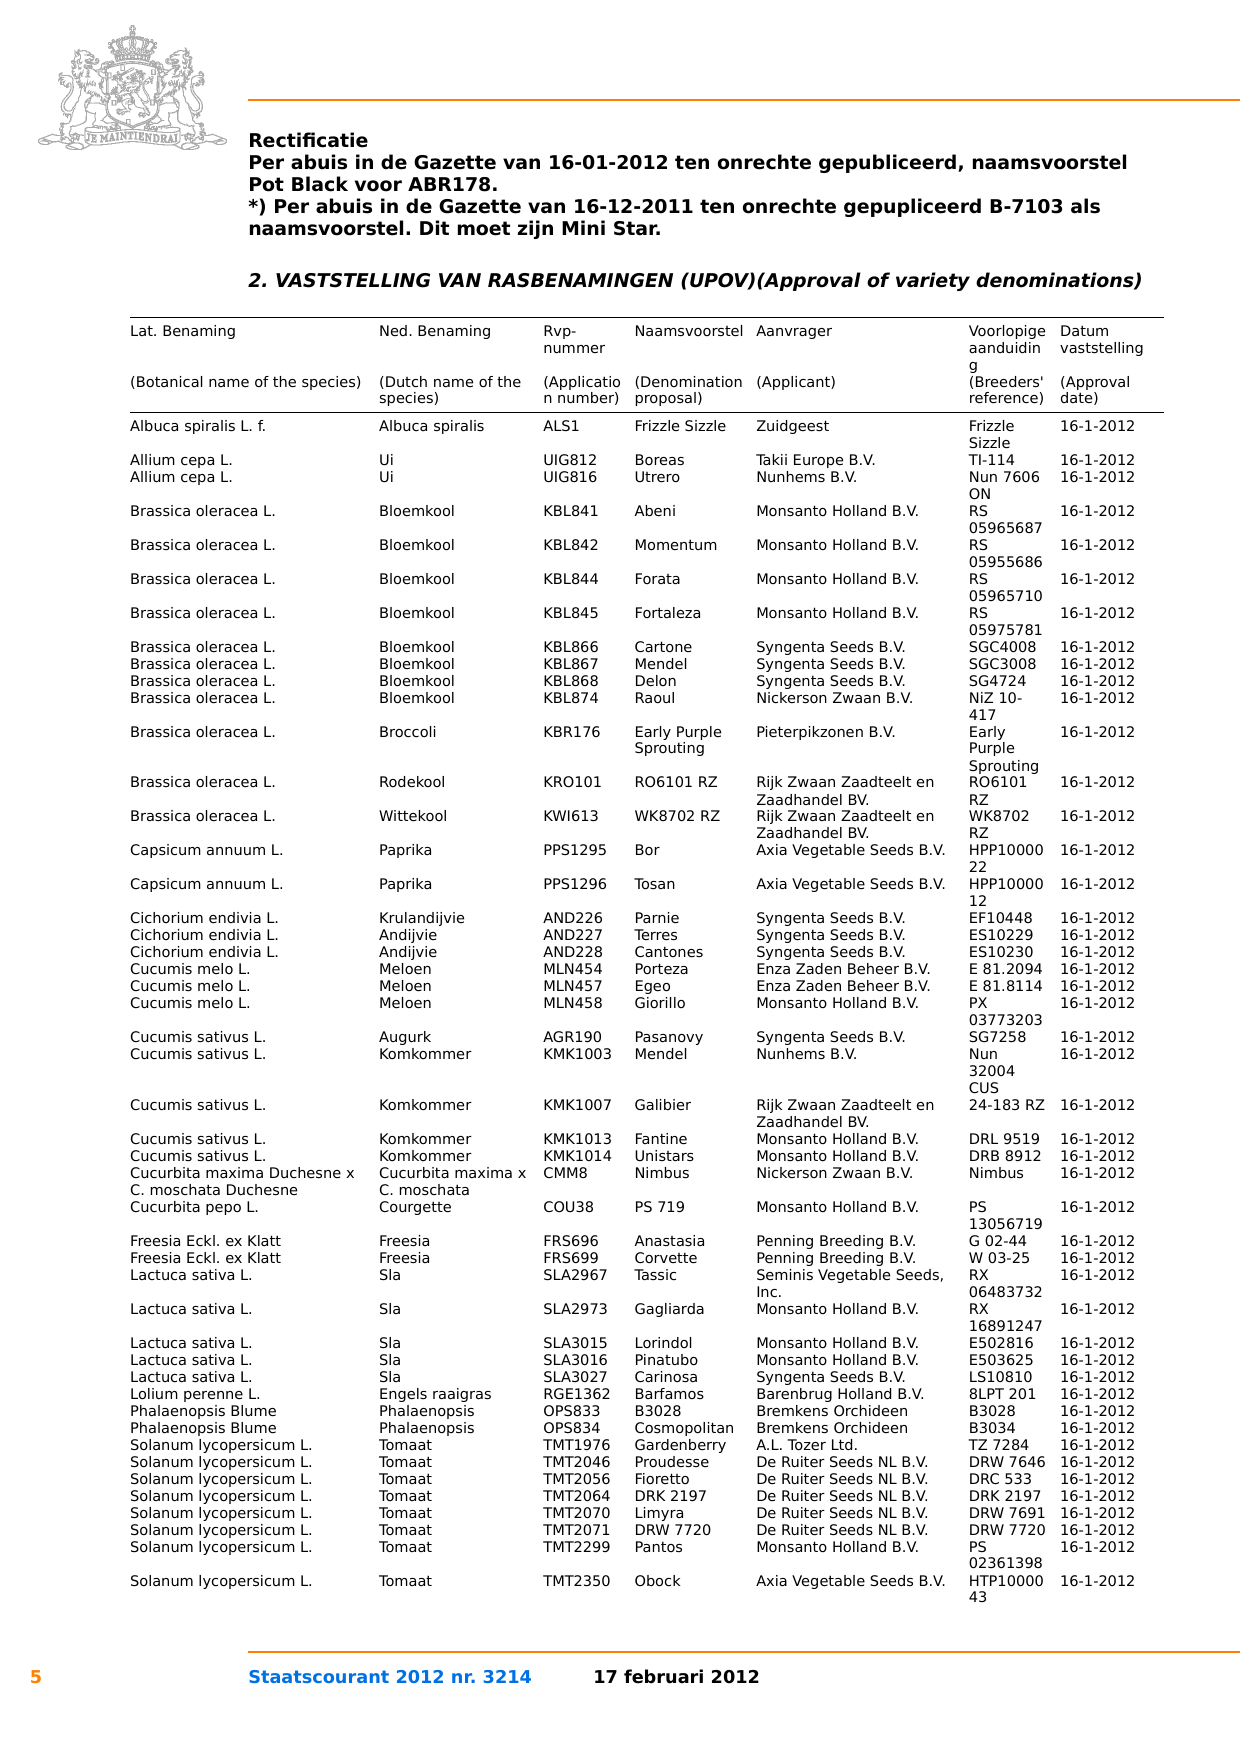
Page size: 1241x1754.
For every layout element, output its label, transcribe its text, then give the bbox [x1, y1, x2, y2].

table_cell Raoul [628, 690, 750, 723]
table_cell B3028 [628, 1403, 750, 1419]
text Rectificatie [248, 130, 1163, 152]
table_cell Tomaat [373, 1539, 537, 1572]
table_cell Cichorium endivia L. [130, 910, 373, 927]
table_cell Freesia [373, 1250, 537, 1267]
table_cell UIG816 [537, 469, 628, 503]
table_cell Penning Breeding B.V. [750, 1250, 963, 1267]
table_cell Bloemkool [373, 639, 537, 656]
table_cell 16-1-2012 [1054, 1199, 1163, 1233]
table_cell Rodekool [373, 774, 537, 808]
table_cell Monsanto Holland B.V. [750, 537, 963, 571]
table_cell KRO101 [537, 774, 628, 808]
table_cell (Denomination proposal) [628, 374, 750, 412]
table_header Ned. Benaming [373, 318, 537, 373]
table_cell Pasanovy [628, 1029, 750, 1046]
table_cell (Approval date) [1054, 374, 1163, 412]
table_cell 16-1-2012 [1054, 1165, 1163, 1199]
table_cell B3028 [963, 1403, 1054, 1419]
table_cell 16-1-2012 [1054, 961, 1163, 978]
table_cell Komkommer [373, 1046, 537, 1097]
table_cell Lactuca sativa L. [130, 1335, 373, 1352]
table_cell Brassica oleracea L. [130, 673, 373, 689]
table_cell DRW 7646 [963, 1454, 1054, 1471]
table_cell E502816 [963, 1335, 1054, 1352]
table_cell Paprika [373, 842, 537, 876]
table_cell WK8702 RZ [963, 808, 1054, 842]
table_cell Bloemkool [373, 690, 537, 723]
table_cell 16-1-2012 [1054, 1250, 1163, 1267]
table_cell E 81.2094 [963, 961, 1054, 978]
table_cell Pieterpikzonen B.V. [750, 724, 963, 774]
table_cell OPS833 [537, 1403, 628, 1419]
table_cell RS 05965710 [963, 571, 1054, 604]
table_cell KBL841 [537, 503, 628, 537]
table_cell Engels raaigras [373, 1386, 537, 1403]
table_cell SLA2967 [537, 1267, 628, 1301]
table_cell Early Purple Sprouting [628, 724, 750, 774]
table_cell (Applicant) [750, 374, 963, 412]
table_cell Bremkens Orchideen [750, 1420, 963, 1437]
table_cell RX 06483732 [963, 1267, 1054, 1301]
table_cell KBL868 [537, 673, 628, 689]
table_cell TMT2070 [537, 1505, 628, 1521]
table_cell Axia Vegetable Seeds B.V. [750, 842, 963, 876]
table_cell Solanum lycopersicum L. [130, 1521, 373, 1538]
table_cell Gagliarda [628, 1301, 750, 1335]
table_cell KBL874 [537, 690, 628, 723]
table_cell TMT2350 [537, 1573, 628, 1606]
table_cell 16-1-2012 [1054, 1437, 1163, 1453]
table_cell Monsanto Holland B.V. [750, 1301, 963, 1335]
table_cell Pantos [628, 1539, 750, 1572]
table_cell De Ruiter Seeds NL B.V. [750, 1454, 963, 1471]
table_cell 16-1-2012 [1054, 452, 1163, 469]
table_cell Komkommer [373, 1131, 537, 1148]
table_cell Lactuca sativa L. [130, 1352, 373, 1369]
table_cell Freesia [373, 1233, 537, 1250]
table_cell Syngenta Seeds B.V. [750, 639, 963, 656]
table_cell Solanum lycopersicum L. [130, 1454, 373, 1471]
table_cell SLA3015 [537, 1335, 628, 1352]
table_cell Cartone [628, 639, 750, 656]
table_cell Abeni [628, 503, 750, 537]
table_cell 16-1-2012 [1054, 1573, 1163, 1606]
table_cell Cucumis sativus L. [130, 1131, 373, 1148]
table_cell Tassic [628, 1267, 750, 1301]
table_cell KBR176 [537, 724, 628, 774]
table_cell SLA3016 [537, 1352, 628, 1369]
table_cell Enza Zaden Beheer B.V. [750, 961, 963, 978]
table_cell Brassica oleracea L. [130, 724, 373, 774]
table_cell Phalaenopsis Blume [130, 1403, 373, 1419]
table_cell Nimbus [963, 1165, 1054, 1199]
table_cell FRS696 [537, 1233, 628, 1250]
table_cell Freesia Eckl. ex Klatt [130, 1250, 373, 1267]
table_cell 16-1-2012 [1054, 1335, 1163, 1352]
table_cell AGR190 [537, 1029, 628, 1046]
table_cell Cucumis melo L. [130, 995, 373, 1029]
table_cell Brassica oleracea L. [130, 639, 373, 656]
table_header Datum vaststelling [1054, 318, 1163, 373]
table_cell 16-1-2012 [1054, 1386, 1163, 1403]
table_cell Delon [628, 673, 750, 689]
table_cell Ui [373, 469, 537, 503]
table_cell Cucumis sativus L. [130, 1148, 373, 1165]
table_cell Brassica oleracea L. [130, 571, 373, 604]
table_header Rvp-nummer [537, 318, 628, 373]
table_cell Forata [628, 571, 750, 604]
table_cell Solanum lycopersicum L. [130, 1488, 373, 1504]
table_cell Cucumis sativus L. [130, 1029, 373, 1046]
table_cell LS10810 [963, 1369, 1054, 1386]
table_cell Rijk Zwaan Zaadteelt en Zaadhandel BV. [750, 774, 963, 808]
table_cell TZ 7284 [963, 1437, 1054, 1453]
table_cell Enza Zaden Beheer B.V. [750, 978, 963, 995]
table_cell SGC3008 [963, 656, 1054, 672]
table_cell Egeo [628, 978, 750, 995]
table_cell Mendel [628, 656, 750, 672]
table_cell Bloemkool [373, 656, 537, 672]
table_cell De Ruiter Seeds NL B.V. [750, 1471, 963, 1487]
table_cell 16-1-2012 [1054, 1131, 1163, 1148]
table_cell Andijvie [373, 944, 537, 961]
table_cell RS 05955686 [963, 537, 1054, 571]
table_cell (Breeders' reference) [963, 374, 1054, 412]
table_cell Monsanto Holland B.V. [750, 1352, 963, 1369]
table_cell Albuca spiralis [373, 413, 537, 452]
table_cell Brassica oleracea L. [130, 690, 373, 723]
table_cell Krulandijvie [373, 910, 537, 927]
table_cell Lolium perenne L. [130, 1386, 373, 1403]
table_cell Monsanto Holland B.V. [750, 1335, 963, 1352]
table_cell Andijvie [373, 927, 537, 944]
table_cell Frizzle Sizzle [628, 413, 750, 452]
table_cell DRW 7720 [628, 1521, 750, 1538]
table_cell CMM8 [537, 1165, 628, 1199]
table_cell W 03-25 [963, 1250, 1054, 1267]
table_cell PS 13056719 [963, 1199, 1054, 1233]
table_cell SG7258 [963, 1029, 1054, 1046]
table_cell Syngenta Seeds B.V. [750, 1369, 963, 1386]
table_cell Monsanto Holland B.V. [750, 1131, 963, 1148]
table_cell De Ruiter Seeds NL B.V. [750, 1505, 963, 1521]
table_cell Cosmopolitan [628, 1420, 750, 1437]
table_cell NiZ 10-417 [963, 690, 1054, 723]
table_cell Early Purple Sprouting [963, 724, 1054, 774]
table_cell Obock [628, 1573, 750, 1606]
table_cell RO6101 RZ [963, 774, 1054, 808]
table_cell KWI613 [537, 808, 628, 842]
table_cell WK8702 RZ [628, 808, 750, 842]
table_cell TMT2064 [537, 1488, 628, 1504]
table_cell Rijk Zwaan Zaadteelt en Zaadhandel BV. [750, 808, 963, 842]
table_cell (Application number) [537, 374, 628, 412]
table_cell Meloen [373, 978, 537, 995]
table_cell Lactuca sativa L. [130, 1301, 373, 1335]
table_cell (Dutch name of the species) [373, 374, 537, 412]
table_cell Cucurbita maxima Duchesne x C. moschata Duchesne [130, 1165, 373, 1199]
table_cell MLN454 [537, 961, 628, 978]
table_cell Albuca spiralis L. f. [130, 413, 373, 452]
table_cell AND227 [537, 927, 628, 944]
table_cell Parnie [628, 910, 750, 927]
table_cell KMK1013 [537, 1131, 628, 1148]
table_cell Augurk [373, 1029, 537, 1046]
table_cell Syngenta Seeds B.V. [750, 927, 963, 944]
table_cell Solanum lycopersicum L. [130, 1471, 373, 1487]
table_cell PPS1296 [537, 876, 628, 910]
table_cell 16-1-2012 [1054, 774, 1163, 808]
table_cell Allium cepa L. [130, 469, 373, 503]
table_cell Lorindol [628, 1335, 750, 1352]
table_cell Frizzle Sizzle [963, 413, 1054, 452]
table_cell Paprika [373, 876, 537, 910]
table_cell HTP1000043 [963, 1573, 1054, 1606]
table_cell Gardenberry [628, 1437, 750, 1453]
table_cell 16-1-2012 [1054, 1420, 1163, 1437]
table_cell EF10448 [963, 910, 1054, 927]
table_cell Cichorium endivia L. [130, 927, 373, 944]
table_cell Bor [628, 842, 750, 876]
table_cell Zuidgeest [750, 413, 963, 452]
table_cell G 02-44 [963, 1233, 1054, 1250]
table_cell Cucumis sativus L. [130, 1097, 373, 1131]
table_cell Monsanto Holland B.V. [750, 1148, 963, 1165]
table_cell 16-1-2012 [1054, 1521, 1163, 1538]
table_cell Axia Vegetable Seeds B.V. [750, 1573, 963, 1606]
table_cell Corvette [628, 1250, 750, 1267]
table_cell Anastasia [628, 1233, 750, 1250]
table_cell KBL844 [537, 571, 628, 604]
table_cell 16-1-2012 [1054, 605, 1163, 638]
table_cell Bloemkool [373, 605, 537, 638]
table_cell Proudesse [628, 1454, 750, 1471]
table_cell Nun 7606 ON [963, 469, 1054, 503]
table_cell 16-1-2012 [1054, 1471, 1163, 1487]
table_cell Barfamos [628, 1386, 750, 1403]
table_cell 16-1-2012 [1054, 656, 1163, 672]
table_cell Tomaat [373, 1505, 537, 1521]
table_cell PS 02361398 [963, 1539, 1054, 1572]
table_cell Fortaleza [628, 605, 750, 638]
table_cell AND228 [537, 944, 628, 961]
picture [38, 25, 227, 150]
table_cell SG4724 [963, 673, 1054, 689]
table_cell DRL 9519 [963, 1131, 1054, 1148]
table_cell Syngenta Seeds B.V. [750, 944, 963, 961]
table_cell 16-1-2012 [1054, 944, 1163, 961]
table_cell Bremkens Orchideen [750, 1403, 963, 1419]
table_cell OPS834 [537, 1420, 628, 1437]
table_cell TMT2046 [537, 1454, 628, 1471]
table_cell Brassica oleracea L. [130, 537, 373, 571]
table_cell Nickerson Zwaan B.V. [750, 1165, 963, 1199]
table_cell Bloemkool [373, 503, 537, 537]
table_cell Lactuca sativa L. [130, 1267, 373, 1301]
table_cell COU38 [537, 1199, 628, 1233]
table_cell RO6101 RZ [628, 774, 750, 808]
table_cell 8LPT 201 [963, 1386, 1054, 1403]
table_cell Limyra [628, 1505, 750, 1521]
table_cell RX 16891247 [963, 1301, 1054, 1335]
table_cell KBL842 [537, 537, 628, 571]
table_cell ES10229 [963, 927, 1054, 944]
table_cell Axia Vegetable Seeds B.V. [750, 876, 963, 910]
table_cell Broccoli [373, 724, 537, 774]
table_cell Sla [373, 1335, 537, 1352]
table_cell Brassica oleracea L. [130, 503, 373, 537]
table_cell Freesia Eckl. ex Klatt [130, 1233, 373, 1250]
table_cell 16-1-2012 [1054, 1148, 1163, 1165]
table_cell 16-1-2012 [1054, 808, 1163, 842]
table_cell PPS1295 [537, 842, 628, 876]
table_cell Cichorium endivia L. [130, 944, 373, 961]
table_cell Tomaat [373, 1471, 537, 1487]
table_header Aanvrager [750, 318, 963, 373]
table_cell De Ruiter Seeds NL B.V. [750, 1521, 963, 1538]
table_cell Wittekool [373, 808, 537, 842]
table_cell Fioretto [628, 1471, 750, 1487]
table_cell Allium cepa L. [130, 452, 373, 469]
table_cell De Ruiter Seeds NL B.V. [750, 1488, 963, 1504]
table_cell Sla [373, 1267, 537, 1301]
table_cell 16-1-2012 [1054, 1352, 1163, 1369]
table_cell E503625 [963, 1352, 1054, 1369]
table_cell ES10230 [963, 944, 1054, 961]
table_cell Fantine [628, 1131, 750, 1148]
table_cell Tomaat [373, 1521, 537, 1538]
table_cell Sla [373, 1369, 537, 1386]
table_cell 16-1-2012 [1054, 1369, 1163, 1386]
table_cell TI-114 [963, 452, 1054, 469]
table_cell Mendel [628, 1046, 750, 1097]
table_cell MLN457 [537, 978, 628, 995]
table_cell Nunhems B.V. [750, 469, 963, 503]
table_cell Syngenta Seeds B.V. [750, 673, 963, 689]
table_cell Cantones [628, 944, 750, 961]
table_cell (Botanical name of the species) [130, 374, 373, 412]
table_cell Tomaat [373, 1454, 537, 1471]
table_cell RS 05975781 [963, 605, 1054, 638]
table_cell Bloemkool [373, 537, 537, 571]
table_cell Terres [628, 927, 750, 944]
table_cell A.L. Tozer Ltd. [750, 1437, 963, 1453]
table_cell Komkommer [373, 1097, 537, 1131]
table_cell KBL867 [537, 656, 628, 672]
table_cell Monsanto Holland B.V. [750, 1199, 963, 1233]
table_cell Capsicum annuum L. [130, 842, 373, 876]
table_cell 16-1-2012 [1054, 1029, 1163, 1046]
table_cell 16-1-2012 [1054, 413, 1163, 452]
table_cell Cucumis melo L. [130, 961, 373, 978]
table_cell Brassica oleracea L. [130, 605, 373, 638]
table_cell Solanum lycopersicum L. [130, 1505, 373, 1521]
table_cell 16-1-2012 [1054, 724, 1163, 774]
table_cell DRK 2197 [963, 1488, 1054, 1504]
table_header Voorlopige aanduiding [963, 318, 1054, 373]
table_cell FRS699 [537, 1250, 628, 1267]
table_cell PX 03773203 [963, 995, 1054, 1029]
table_cell Nimbus [628, 1165, 750, 1199]
table_cell KMK1003 [537, 1046, 628, 1097]
table_cell 16-1-2012 [1054, 978, 1163, 995]
text *) Per abuis in de Gazette van 16-12-2011 ten onrechte gepupliceerd B-7103 als naamsvoorstel. Dit moet zijn Mini Star. [248, 196, 1163, 240]
table_cell Phalaenopsis [373, 1420, 537, 1437]
table_cell 16-1-2012 [1054, 1301, 1163, 1335]
table_cell Unistars [628, 1148, 750, 1165]
table_cell UIG812 [537, 452, 628, 469]
table_cell Rijk Zwaan Zaadteelt en Zaadhandel BV. [750, 1097, 963, 1131]
table_cell TMT2071 [537, 1521, 628, 1538]
table_cell RGE1362 [537, 1386, 628, 1403]
table_cell Seminis Vegetable Seeds, Inc. [750, 1267, 963, 1301]
table_cell DRC 533 [963, 1471, 1054, 1487]
table_cell 16-1-2012 [1054, 910, 1163, 927]
table_cell KMK1007 [537, 1097, 628, 1131]
table_cell Tomaat [373, 1573, 537, 1606]
table_header Naamsvoorstel [628, 318, 750, 373]
table_cell Cucumis sativus L. [130, 1046, 373, 1097]
table_cell Monsanto Holland B.V. [750, 605, 963, 638]
table_cell Sla [373, 1352, 537, 1369]
table_cell 16-1-2012 [1054, 690, 1163, 723]
table_cell Monsanto Holland B.V. [750, 995, 963, 1029]
table_cell HPP1000022 [963, 842, 1054, 876]
table_cell KBL845 [537, 605, 628, 638]
table_cell Syngenta Seeds B.V. [750, 910, 963, 927]
table_cell B3034 [963, 1420, 1054, 1437]
table_cell 16-1-2012 [1054, 639, 1163, 656]
table_cell Phalaenopsis [373, 1403, 537, 1419]
table_cell Phalaenopsis Blume [130, 1420, 373, 1437]
table_cell Bloemkool [373, 673, 537, 689]
table_cell Solanum lycopersicum L. [130, 1437, 373, 1453]
table_cell Tosan [628, 876, 750, 910]
table_cell SLA2973 [537, 1301, 628, 1335]
table_cell KMK1014 [537, 1148, 628, 1165]
table_cell Brassica oleracea L. [130, 774, 373, 808]
table_cell Tomaat [373, 1437, 537, 1453]
table_cell Courgette [373, 1199, 537, 1233]
table_cell Barenbrug Holland B.V. [750, 1386, 963, 1403]
table_cell 16-1-2012 [1054, 1403, 1163, 1419]
table_cell Syngenta Seeds B.V. [750, 1029, 963, 1046]
table_cell Galibier [628, 1097, 750, 1131]
table_cell HPP1000012 [963, 876, 1054, 910]
table_cell 24-183 RZ [963, 1097, 1054, 1131]
table_cell Solanum lycopersicum L. [130, 1573, 373, 1606]
table_cell DRW 7691 [963, 1505, 1054, 1521]
table_cell Monsanto Holland B.V. [750, 1539, 963, 1572]
table_cell TMT2299 [537, 1539, 628, 1572]
table_cell Meloen [373, 995, 537, 1029]
table_cell Carinosa [628, 1369, 750, 1386]
table_cell 16-1-2012 [1054, 1267, 1163, 1301]
table_cell AND226 [537, 910, 628, 927]
table_cell 16-1-2012 [1054, 1488, 1163, 1504]
table_cell MLN458 [537, 995, 628, 1029]
table_cell 16-1-2012 [1054, 673, 1163, 689]
table_cell TMT2056 [537, 1471, 628, 1487]
table_cell 16-1-2012 [1054, 995, 1163, 1029]
table_cell DRW 7720 [963, 1521, 1054, 1538]
table_cell Brassica oleracea L. [130, 656, 373, 672]
table_cell 16-1-2012 [1054, 571, 1163, 604]
table_cell Utrero [628, 469, 750, 503]
table_cell 16-1-2012 [1054, 927, 1163, 944]
table_cell 16-1-2012 [1054, 503, 1163, 537]
text Per abuis in de Gazette van 16-01-2012 ten onrechte gepubliceerd, naamsvoorstel Pot Black voor ABR178. [248, 152, 1163, 196]
table_cell Porteza [628, 961, 750, 978]
table_cell Tomaat [373, 1488, 537, 1504]
table_cell 16-1-2012 [1054, 1233, 1163, 1250]
table_cell 16-1-2012 [1054, 469, 1163, 503]
subtitle 2. VASTSTELLING VAN RASBENAMINGEN (UPOV)(Approval of variety denominations) [248, 270, 1163, 292]
table_cell 16-1-2012 [1054, 876, 1163, 910]
table_cell Monsanto Holland B.V. [750, 503, 963, 537]
table_cell Pinatubo [628, 1352, 750, 1369]
table_cell Cucumis melo L. [130, 978, 373, 995]
table_cell Solanum lycopersicum L. [130, 1539, 373, 1572]
table_cell Brassica oleracea L. [130, 808, 373, 842]
table_cell 16-1-2012 [1054, 1046, 1163, 1097]
table_cell Boreas [628, 452, 750, 469]
table_cell Nickerson Zwaan B.V. [750, 690, 963, 723]
table_cell Capsicum annuum L. [130, 876, 373, 910]
table_cell 16-1-2012 [1054, 842, 1163, 876]
table_cell 16-1-2012 [1054, 1539, 1163, 1572]
table_cell TMT1976 [537, 1437, 628, 1453]
table_cell Takii Europe B.V. [750, 452, 963, 469]
table_cell KBL866 [537, 639, 628, 656]
table_cell ALS1 [537, 413, 628, 452]
table_cell Bloemkool [373, 571, 537, 604]
table_cell Komkommer [373, 1148, 537, 1165]
table_cell DRB 8912 [963, 1148, 1054, 1165]
table_cell Monsanto Holland B.V. [750, 571, 963, 604]
table_cell 16-1-2012 [1054, 1505, 1163, 1521]
table_header Lat. Benaming [130, 318, 373, 373]
table_cell Cucurbita pepo L. [130, 1199, 373, 1233]
table_cell Cucurbita maxima x C. moschata [373, 1165, 537, 1199]
table_cell E 81.8114 [963, 978, 1054, 995]
table_cell Sla [373, 1301, 537, 1335]
table_cell 16-1-2012 [1054, 537, 1163, 571]
table_cell DRK 2197 [628, 1488, 750, 1504]
table_cell 16-1-2012 [1054, 1097, 1163, 1131]
table_cell Penning Breeding B.V. [750, 1233, 963, 1250]
table_cell Nunhems B.V. [750, 1046, 963, 1097]
table_cell SLA3027 [537, 1369, 628, 1386]
table_cell Lactuca sativa L. [130, 1369, 373, 1386]
table_cell RS 05965687 [963, 503, 1054, 537]
table_cell Syngenta Seeds B.V. [750, 656, 963, 672]
table_cell SGC4008 [963, 639, 1054, 656]
table_cell PS 719 [628, 1199, 750, 1233]
table_cell Giorillo [628, 995, 750, 1029]
table_cell Ui [373, 452, 537, 469]
table_cell 16-1-2012 [1054, 1454, 1163, 1471]
table_cell Nun 32004 CUS [963, 1046, 1054, 1097]
table_cell Momentum [628, 537, 750, 571]
table_cell Meloen [373, 961, 537, 978]
